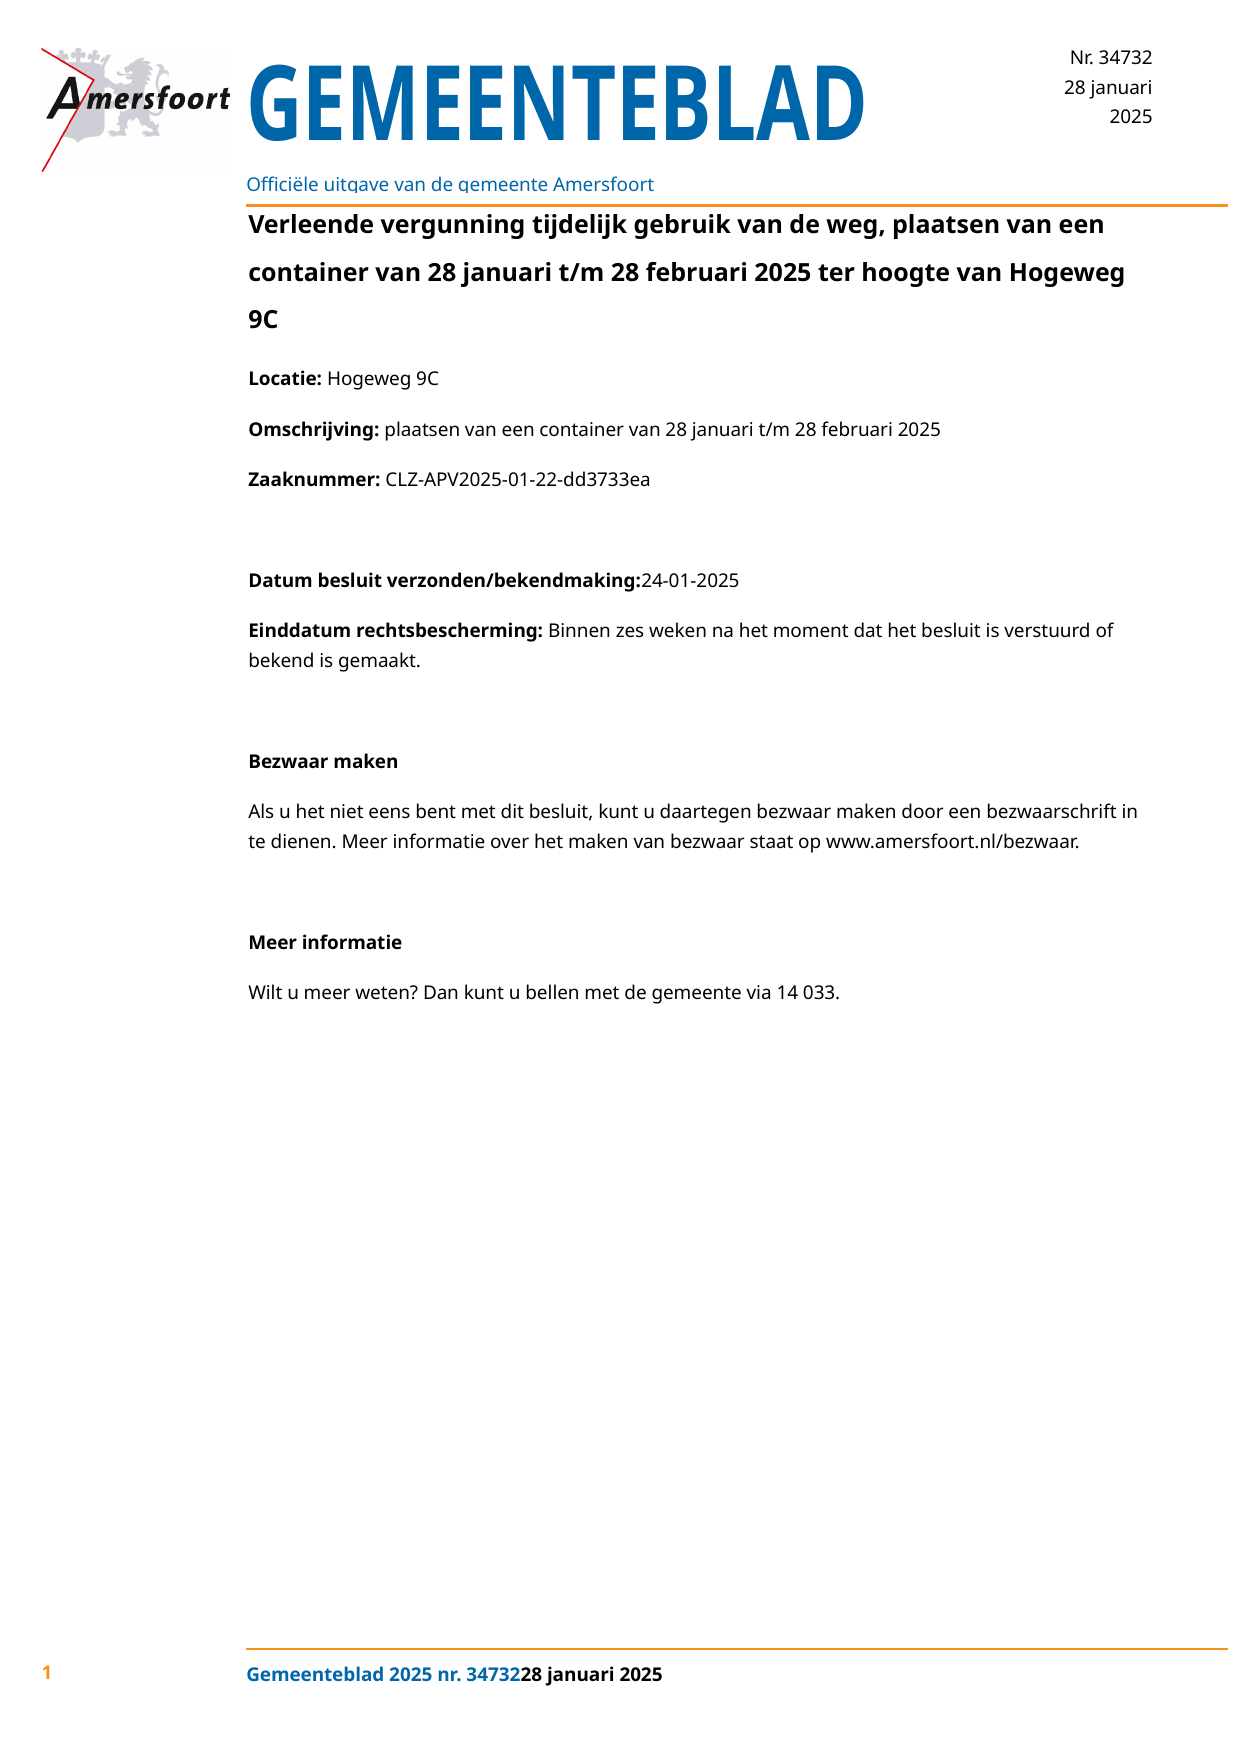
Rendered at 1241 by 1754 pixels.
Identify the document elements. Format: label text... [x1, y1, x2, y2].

text Als u het niet eens bent met dit besluit, kunt u daartegen bezwaar maken door een bezwaarschrift in te dienen. Meer informatie over het maken van bezwaar staat op www.amersfoort.nl/bezwaar. [248, 798, 1152, 854]
picture [41, 47, 231, 172]
text Wilt u meer weten? Dan kunt u bellen met de gemeente via 14 033. [248, 979, 1152, 1005]
text Einddatum rechtsbescherming: Binnen zes weken na het moment dat het besluit is verstuurd of bekend is gemaakt. [248, 618, 1152, 673]
text Bezwaar maken [248, 748, 1152, 774]
text Zaaknummer: CLZ-APV2025-01-22-dd3733ea [248, 466, 1152, 492]
text Verleende vergunning tijdelijk gebruik van de weg, plaatsen van een container van 28 januari t/m 28 februari 2025 ter hoogte van Hogeweg 9C [248, 207, 1152, 336]
text Omschrijving: plaatsen van een container van 28 januari t/m 28 februari 2025 [248, 416, 1152, 442]
text Meer informatie [248, 929, 1152, 954]
text Locatie: Hogeweg 9C [248, 366, 1152, 391]
text Datum besluit verzonden/bekendmaking:24-01-2025 [248, 567, 1152, 593]
